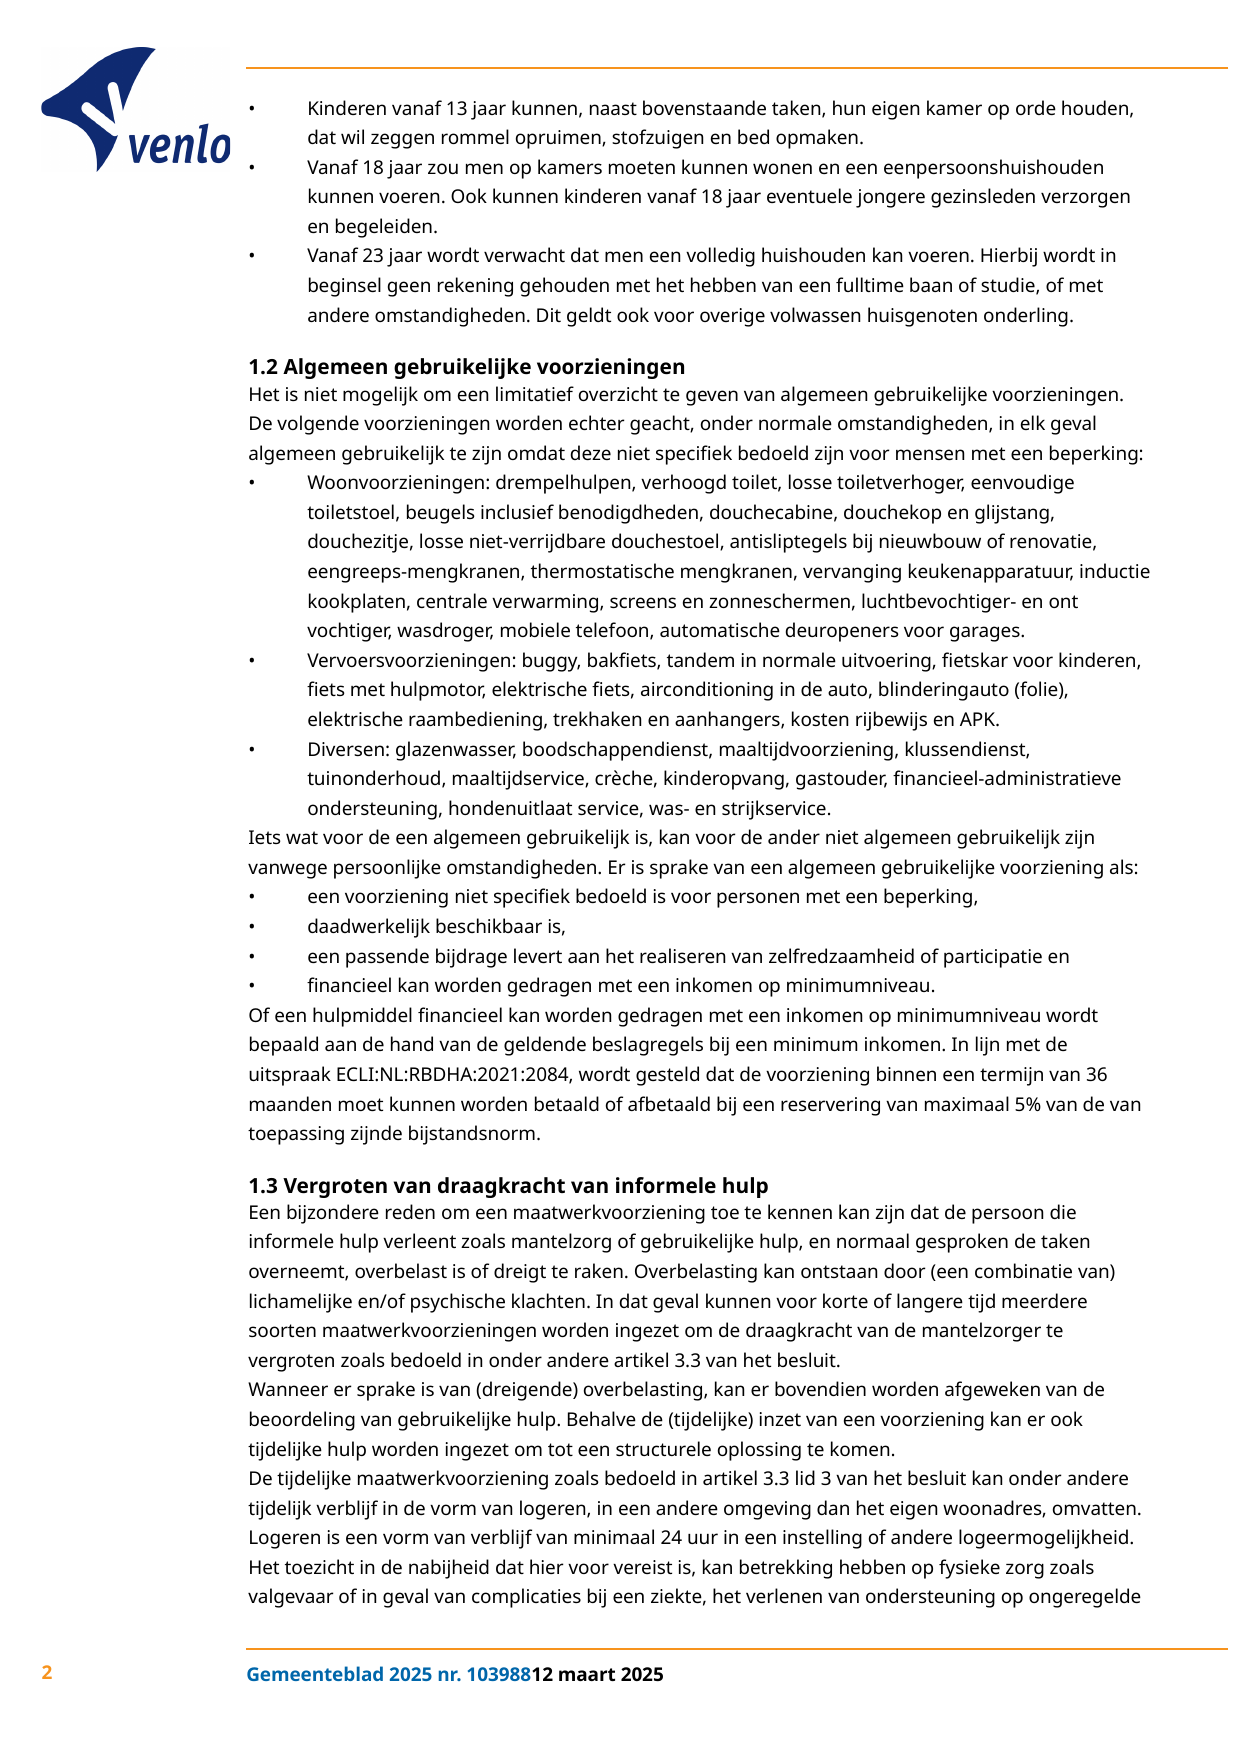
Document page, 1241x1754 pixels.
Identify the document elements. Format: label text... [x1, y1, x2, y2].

text Of een hulpmiddel financieel kan worden gedragen met een inkomen op minimumniveau wordt bepaald aan de hand van de geldende beslagregels bij een minimum inkomen. In lijn met de uitspraak ECLI:NL:RBDHA:2021:2084, wordt gesteld dat de voorziening binnen een termijn van 36 maanden moet kunnen worden betaald of afbetaald bij een reservering van maximaal 5% van de van toepassing zijnde bijstandsnorm. [248, 1002, 1152, 1146]
text Het is niet mogelijk om een limitatief overzicht te geven van algemeen gebruikelijke voorzieningen. De volgende voorzieningen worden echter geacht, onder normale omstandigheden, in elk geval algemeen gebruikelijk te zijn omdat deze niet specifiek bedoeld zijn voor mensen met een beperking: [248, 381, 1152, 466]
list Vanaf 23 jaar wordt verwacht dat men een volledig huishouden kan voeren. Hierbij wordt in beginsel geen rekening gehouden met het hebben van een fulltime baan of studie, of met andere omstandigheden. Dit geldt ook voor overige volwassen huisgenoten onderling. [248, 243, 1152, 328]
list een passende bijdrage levert aan het realiseren van zelfredzaamheid of participatie en [248, 943, 1152, 968]
picture [41, 47, 231, 172]
text 1.2 Algemeen gebruikelijke voorzieningen [248, 352, 1152, 381]
list financieel kan worden gedragen met een inkomen op minimumniveau. [248, 972, 1152, 998]
text Iets wat voor de een algemeen gebruikelijk is, kan voor de ander niet algemeen gebruikelijk zijn vanwege persoonlijke omstandigheden. Er is sprake van een algemeen gebruikelijke voorziening als: [248, 824, 1152, 880]
list Vanaf 18 jaar zou men op kamers moeten kunnen wonen en een eenpersoonshuishouden kunnen voeren. Ook kunnen kinderen vanaf 18 jaar eventuele jongere gezinsleden verzorgen en begeleiden. [248, 154, 1152, 239]
text Een bijzondere reden om een maatwerkvoorziening toe te kennen kan zijn dat de persoon die informele hulp verleent zoals mantelzorg of gebruikelijke hulp, en normaal gesproken de taken overneemt, overbelast is of dreigt te raken. Overbelasting kan ontstaan door (een combinatie van) lichamelijke en/of psychische klachten. In dat geval kunnen voor korte of langere tijd meerdere soorten maatwerkvoorzieningen worden ingezet om de draagkracht van de mantelzorger te vergroten zoals bedoeld in onder andere artikel 3.3 van het besluit. [248, 1199, 1152, 1373]
list Diversen: glazenwasser, boodschappendienst, maaltijdvoorziening, klussendienst, tuinonderhoud, maaltijdservice, crèche, kinderopvang, gastouder, financieel-administratieve ondersteuning, hondenuitlaat service, was- en strijkservice. [248, 736, 1152, 821]
list Woonvoorzieningen: drempelhulpen, verhoogd toilet, losse toiletverhoger, eenvoudige toiletstoel, beugels inclusief benodigdheden, douchecabine, douchekop en glijstang, douchezitje, losse niet-verrijdbare douchestoel, antisliptegels bij nieuwbouw of renovatie, eengreeps-mengkranen, thermostatische mengkranen, vervanging keukenapparatuur, inductie kookplaten, centrale verwarming, screens en zonneschermen, luchtbevochtiger- en ont vochtiger, wasdroger, mobiele telefoon, automatische deuropeners voor garages. [248, 469, 1152, 643]
list een voorziening niet specifiek bedoeld is voor personen met een beperking, [248, 884, 1152, 909]
list Vervoersvoorzieningen: buggy, bakfiets, tandem in normale uitvoering, fietskar voor kinderen, fiets met hulpmotor, elektrische fiets, airconditioning in de auto, blinderingauto (folie), elektrische raambediening, trekhaken en aanhangers, kosten rijbewijs en APK. [248, 647, 1152, 732]
list daadwerkelijk beschikbaar is, [248, 913, 1152, 939]
text 1.3 Vergroten van draagkracht van informele hulp [248, 1171, 1152, 1199]
text Wanneer er sprake is van (dreigende) overbelasting, kan er bovendien worden afgeweken van de beoordeling van gebruikelijke hulp. Behalve de (tijdelijke) inzet van een voorziening kan er ook tijdelijke hulp worden ingezet om tot een structurele oplossing te komen. [248, 1377, 1152, 1462]
list Kinderen vanaf 13 jaar kunnen, naast bovenstaande taken, hun eigen kamer op orde houden, dat wil zeggen rommel opruimen, stofzuigen en bed opmaken. [248, 95, 1152, 150]
text De tijdelijke maatwerkvoorziening zoals bedoeld in artikel 3.3 lid 3 van het besluit kan onder andere tijdelijk verblijf in de vorm van logeren, in een andere omgeving dan het eigen woonadres, omvatten. Logeren is een vorm van verblijf van minimaal 24 uur in een instelling of andere logeermogelijkheid. Het toezicht in de nabijheid dat hier voor vereist is, kan betrekking hebben op fysieke zorg zoals valgevaar of in geval van complicaties bij een ziekte, het verlenen van ondersteuning op ongeregelde [248, 1465, 1152, 1609]
